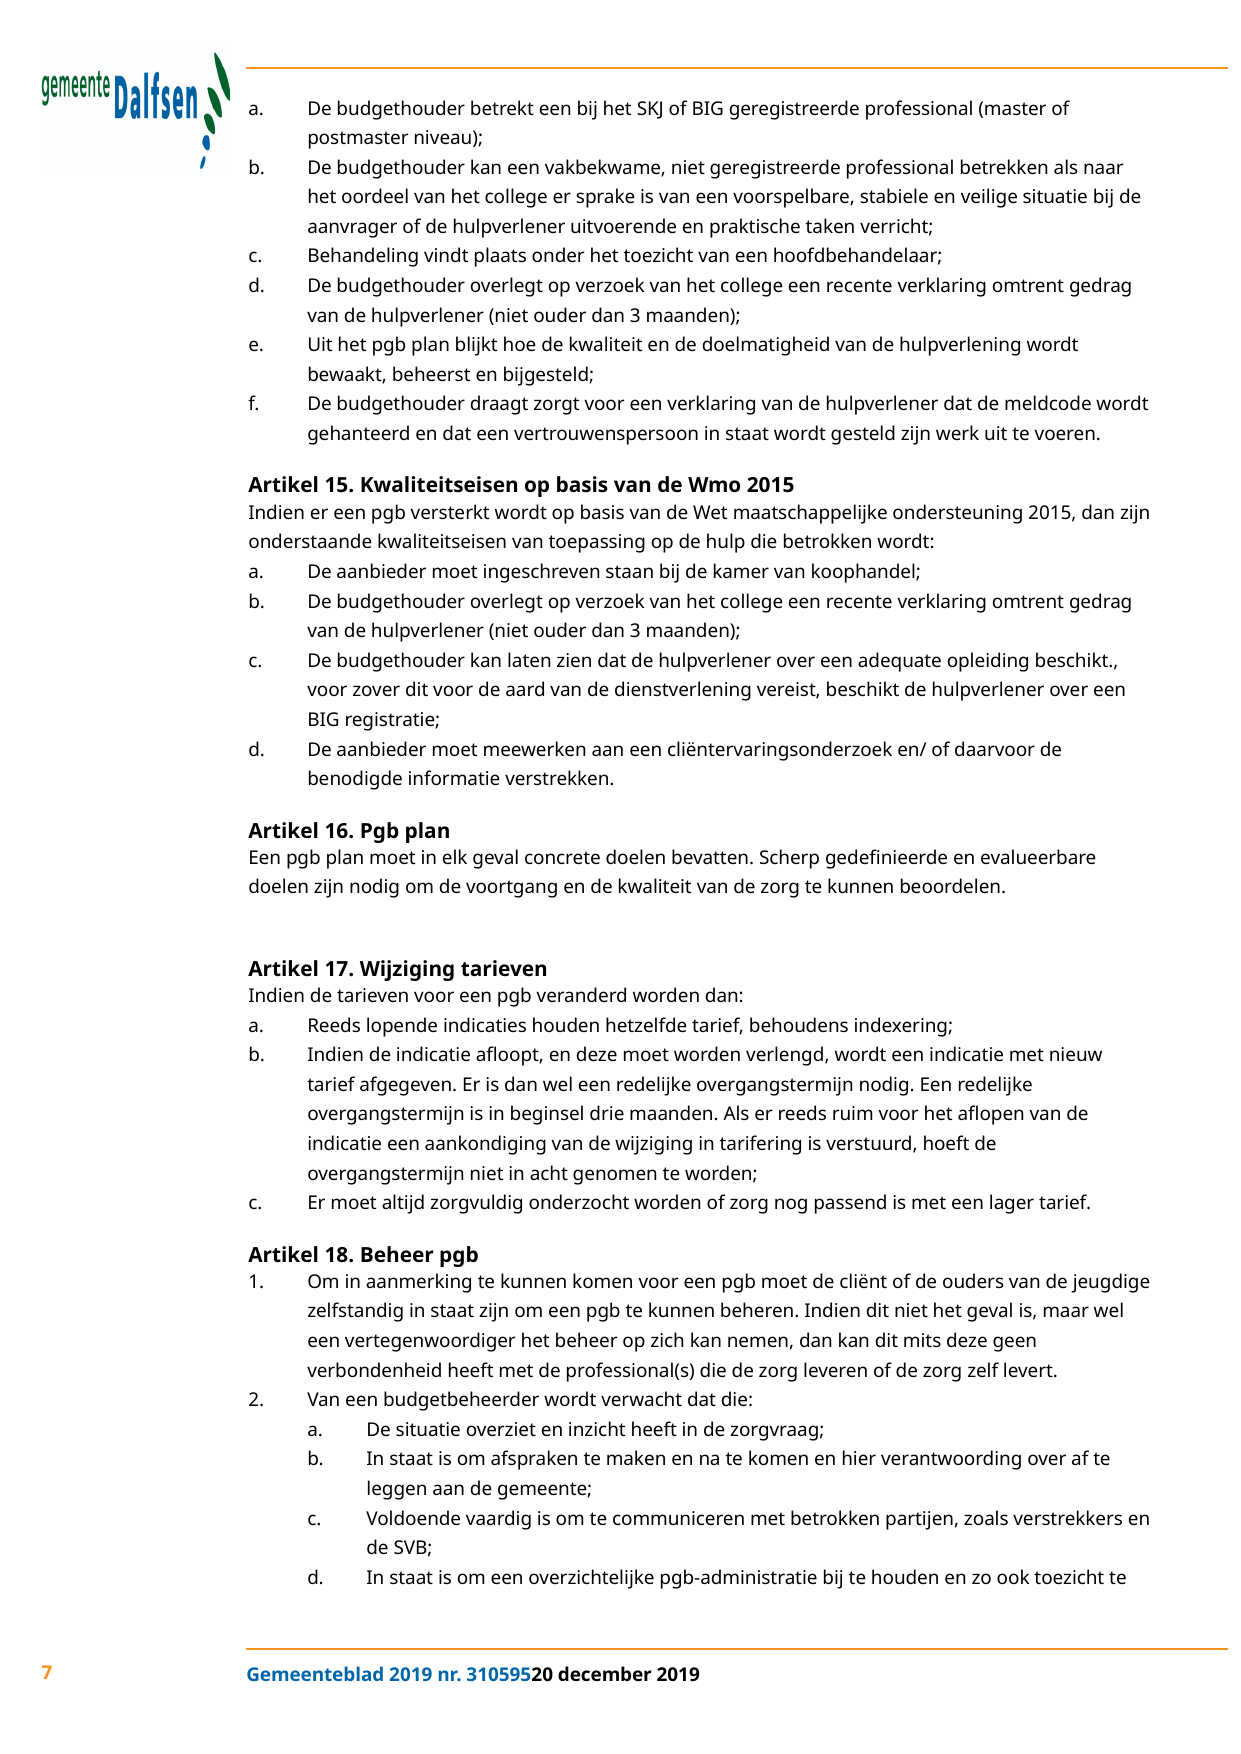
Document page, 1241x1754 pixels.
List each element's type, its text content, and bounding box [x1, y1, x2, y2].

list In staat is om een overzichtelijke pgb-administratie bij te houden en zo ook toezicht te [307, 1564, 1152, 1590]
list Uit het pgb plan blijkt hoe de kwaliteit en de doelmatigheid van de hulpverlening wordt bewaakt, beheerst en bijgesteld; [248, 331, 1152, 387]
text Een pgb plan moet in elk geval concrete doelen bevatten. Scherp gedefinieerde en evalueerbare doelen zijn nodig om de voortgang en de kwaliteit van de zorg te kunnen beoordelen. [248, 844, 1152, 899]
list De budgethouder overlegt op verzoek van het college een recente verklaring omtrent gedrag van de hulpverlener (niet ouder dan 3 maanden); [248, 272, 1152, 328]
picture [41, 47, 231, 172]
list De budgethouder kan laten zien dat de hulpverlener over een adequate opleiding beschikt., voor zover dit voor de aard van de dienstverlening vereist, beschikt de hulpverlener over een BIG registratie; [248, 647, 1152, 732]
text Artikel 17. Wijziging tarieven [248, 954, 1152, 982]
list De budgethouder kan een vakbekwame, niet geregistreerde professional betrekken als naar het oordeel van het college er sprake is van een voorspelbare, stabiele en veilige situatie bij de aanvrager of de hulpverlener uitvoerende en praktische taken verricht; [248, 154, 1152, 239]
list In staat is om afspraken te maken en na te komen en hier verantwoording over af te leggen aan de gemeente; [307, 1446, 1152, 1501]
list De budgethouder overlegt op verzoek van het college een recente verklaring omtrent gedrag van de hulpverlener (niet ouder dan 3 maanden); [248, 588, 1152, 643]
text Artikel 16. Pgb plan [248, 816, 1152, 844]
list Behandeling vindt plaats onder het toezicht van een hoofdbehandelaar; [248, 243, 1152, 268]
list De budgethouder betrekt een bij het SKJ of BIG geregistreerde professional (master of postmaster niveau); [248, 95, 1152, 150]
list De aanbieder moet meewerken aan een cliëntervaringsonderzoek en/ of daarvoor de benodigde informatie verstrekken. [248, 736, 1152, 791]
text Indien er een pgb versterkt wordt op basis van de Wet maatschappelijke ondersteuning 2015, dan zijn onderstaande kwaliteitseisen van toepassing op de hulp die betrokken wordt: [248, 499, 1152, 554]
list Van een budgetbeheerder wordt verwacht dat die: [248, 1386, 1152, 1412]
text Artikel 18. Beheer pgb [248, 1240, 1152, 1268]
text Artikel 15. Kwaliteitseisen op basis van de Wmo 2015 [248, 471, 1152, 499]
list Voldoende vaardig is om te communiceren met betrokken partijen, zoals verstrekkers en de SVB; [307, 1505, 1152, 1560]
list Er moet altijd zorgvuldig onderzocht worden of zorg nog passend is met een lager tarief. [248, 1189, 1152, 1215]
list Indien de indicatie afloopt, en deze moet worden verlengd, wordt een indicatie met nieuw tarief afgegeven. Er is dan wel een redelijke overgangstermijn nodig. Een redelijke overgangstermijn is in beginsel drie maanden. Als er reeds ruim voor het aflopen van de indicatie een aankondiging van de wijziging in tarifering is verstuurd, hoeft de overgangstermijn niet in acht genomen te worden; [248, 1041, 1152, 1185]
list De situatie overziet en inzicht heeft in de zorgvraag; [307, 1416, 1152, 1442]
list Reeds lopende indicaties houden hetzelfde tarief, behoudens indexering; [248, 1012, 1152, 1037]
list Om in aanmerking te kunnen komen voor een pgb moet de cliënt of de ouders van de jeugdige zelfstandig in staat zijn om een pgb te kunnen beheren. Indien dit niet het geval is, maar wel een vertegenwoordiger het beheer op zich kan nemen, dan kan dit mits deze geen verbondenheid heeft met de professional(s) die de zorg leveren of de zorg zelf levert. [248, 1268, 1152, 1383]
text Indien de tarieven voor een pgb veranderd worden dan: [248, 982, 1152, 1008]
list De budgethouder draagt zorgt voor een verklaring van de hulpverlener dat de meldcode wordt gehanteerd en dat een vertrouwenspersoon in staat wordt gesteld zijn werk uit te voeren. [248, 391, 1152, 446]
list De aanbieder moet ingeschreven staan bij de kamer van koophandel; [248, 558, 1152, 584]
